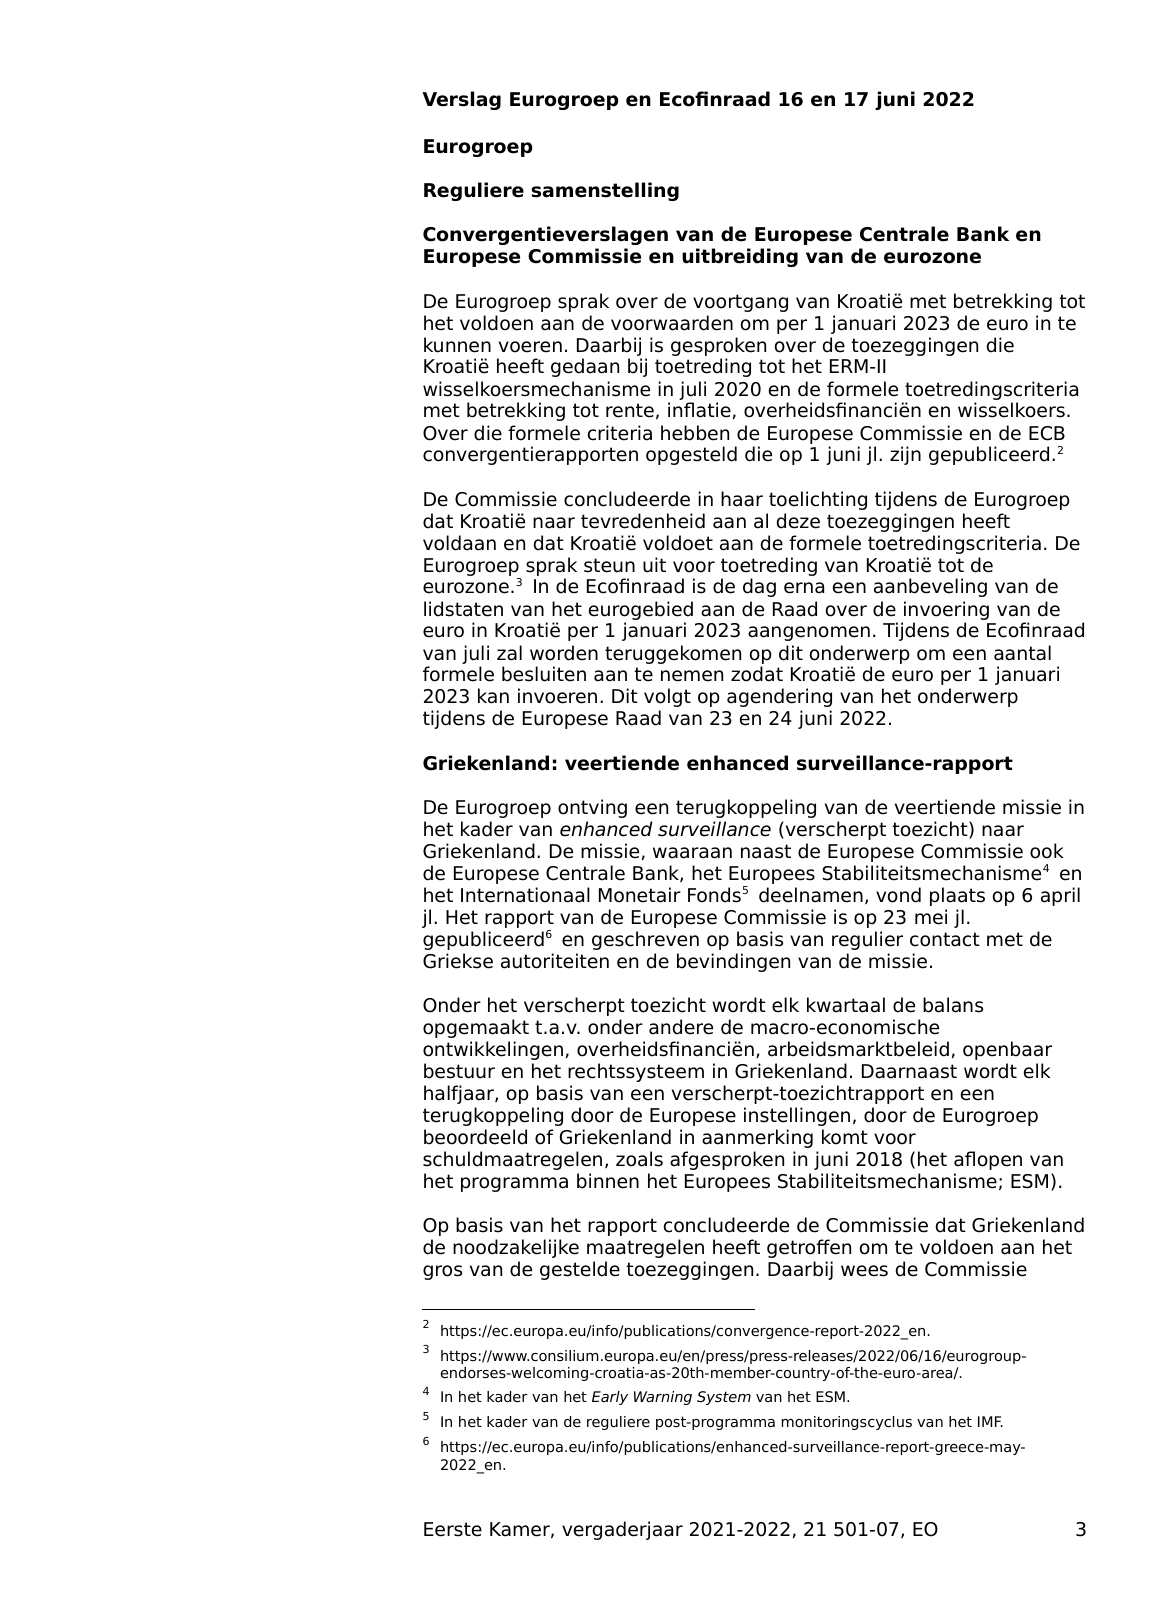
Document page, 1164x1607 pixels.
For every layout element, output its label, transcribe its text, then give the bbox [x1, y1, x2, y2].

subtitle Convergentieverslagen van de Europese Centrale Bank en Europese Commissie en uitbreiding van de eurozone [422, 224, 1087, 268]
text De Commissie concludeerde in haar toelichting tijdens de Eurogroep dat Kroatië naar tevredenheid aan al deze toezeggingen heeft voldaan en dat Kroatië voldoet aan de formele toetredingscriteria. De Eurogroep sprak steun uit voor toetreding van Kroatië tot de eurozone. In de Ecofinraad is de dag erna een aanbeveling van de lidstaten van het eurogebied aan de Raad over de invoering van de euro in Kroatië per 1 januari 2023 aangenomen. Tijdens de Ecofinraad van juli zal worden teruggekomen op dit onderwerp om een aantal formele besluiten aan te nemen zodat Kroatië de euro per 1 januari 2023 kan invoeren. Dit volgt op agendering van het onderwerp tijdens de Europese Raad van 23 en 24 juni 2022. [422, 488, 1087, 730]
text In het kader van de reguliere post-programma monitoringscyclus van het IMF. [422, 1410, 1087, 1432]
text Onder het verscherpt toezicht wordt elk kwartaal de balans opgemaakt t.a.v. onder andere de macro-economische ontwikkelingen, overheidsfinanciën, arbeidsmarktbeleid, openbaar bestuur en het rechtssysteem in Griekenland. Daarnaast wordt elk halfjaar, op basis van een verscherpt-toezichtrapport en een terugkoppeling door de Europese instellingen, door de Eurogroep beoordeeld of Griekenland in aanmerking komt voor schuldmaatregelen, zoals afgesproken in juni 2018 (het aflopen van het programma binnen het Europees Stabiliteitsmechanisme; ESM). [422, 995, 1087, 1192]
text In het kader van het Early Warning System van het ESM. [422, 1385, 1087, 1407]
subtitle Griekenland: veertiende enhanced surveillance-rapport [422, 752, 1087, 774]
subtitle Reguliere samenstelling [422, 180, 1087, 202]
text De Eurogroep ontving een terugkoppeling van de veertiende missie in het kader van enhanced surveillance (verscherpt toezicht) naar Griekenland. De missie, waaraan naast de Europese Commissie ook de Europese Centrale Bank, het Europees Stabiliteitsmechanisme en het Internationaal Monetair Fonds deelnamen, vond plaats op 6 april jl. Het rapport van de Europese Commissie is op 23 mei jl. gepubliceerd en geschreven op basis van regulier contact met de Griekse autoriteiten en de bevindingen van de missie. [422, 797, 1087, 972]
text https://ec.europa.eu/info/publications/convergence-report-2022_en. [422, 1318, 1087, 1341]
text https://ec.europa.eu/info/publications/enhanced-surveillance-report-greece-may-2022_en. [422, 1435, 1087, 1474]
subtitle Verslag Eurogroep en Ecofinraad 16 en 17 juni 2022 [422, 89, 1087, 111]
text Op basis van het rapport concludeerde de Commissie dat Griekenland de noodzakelijke maatregelen heeft getroffen om te voldoen aan het gros van de gestelde toezeggingen. Daarbij wees de Commissie [422, 1215, 1087, 1281]
text https://www.consilium.europa.eu/en/press/press-releases/2022/06/16/eurogroup-endorses-welcoming-croatia-as-20th-member-country-of-the-euro-area/. [422, 1343, 1087, 1382]
subtitle Eurogroep [422, 136, 1087, 158]
text De Eurogroep sprak over de voortgang van Kroatië met betrekking tot het voldoen aan de voorwaarden om per 1 januari 2023 de euro in te kunnen voeren. Daarbij is gesproken over de toezeggingen die Kroatië heeft gedaan bij toetreding tot het ERM-II wisselkoersmechanisme in juli 2020 en de formele toetredingscriteria met betrekking tot rente, inflatie, overheidsfinanciën en wisselkoers. Over die formele criteria hebben de Europese Commissie en de ECB convergentierapporten opgesteld die op 1 juni jl. zijn gepubliceerd. [422, 291, 1087, 466]
